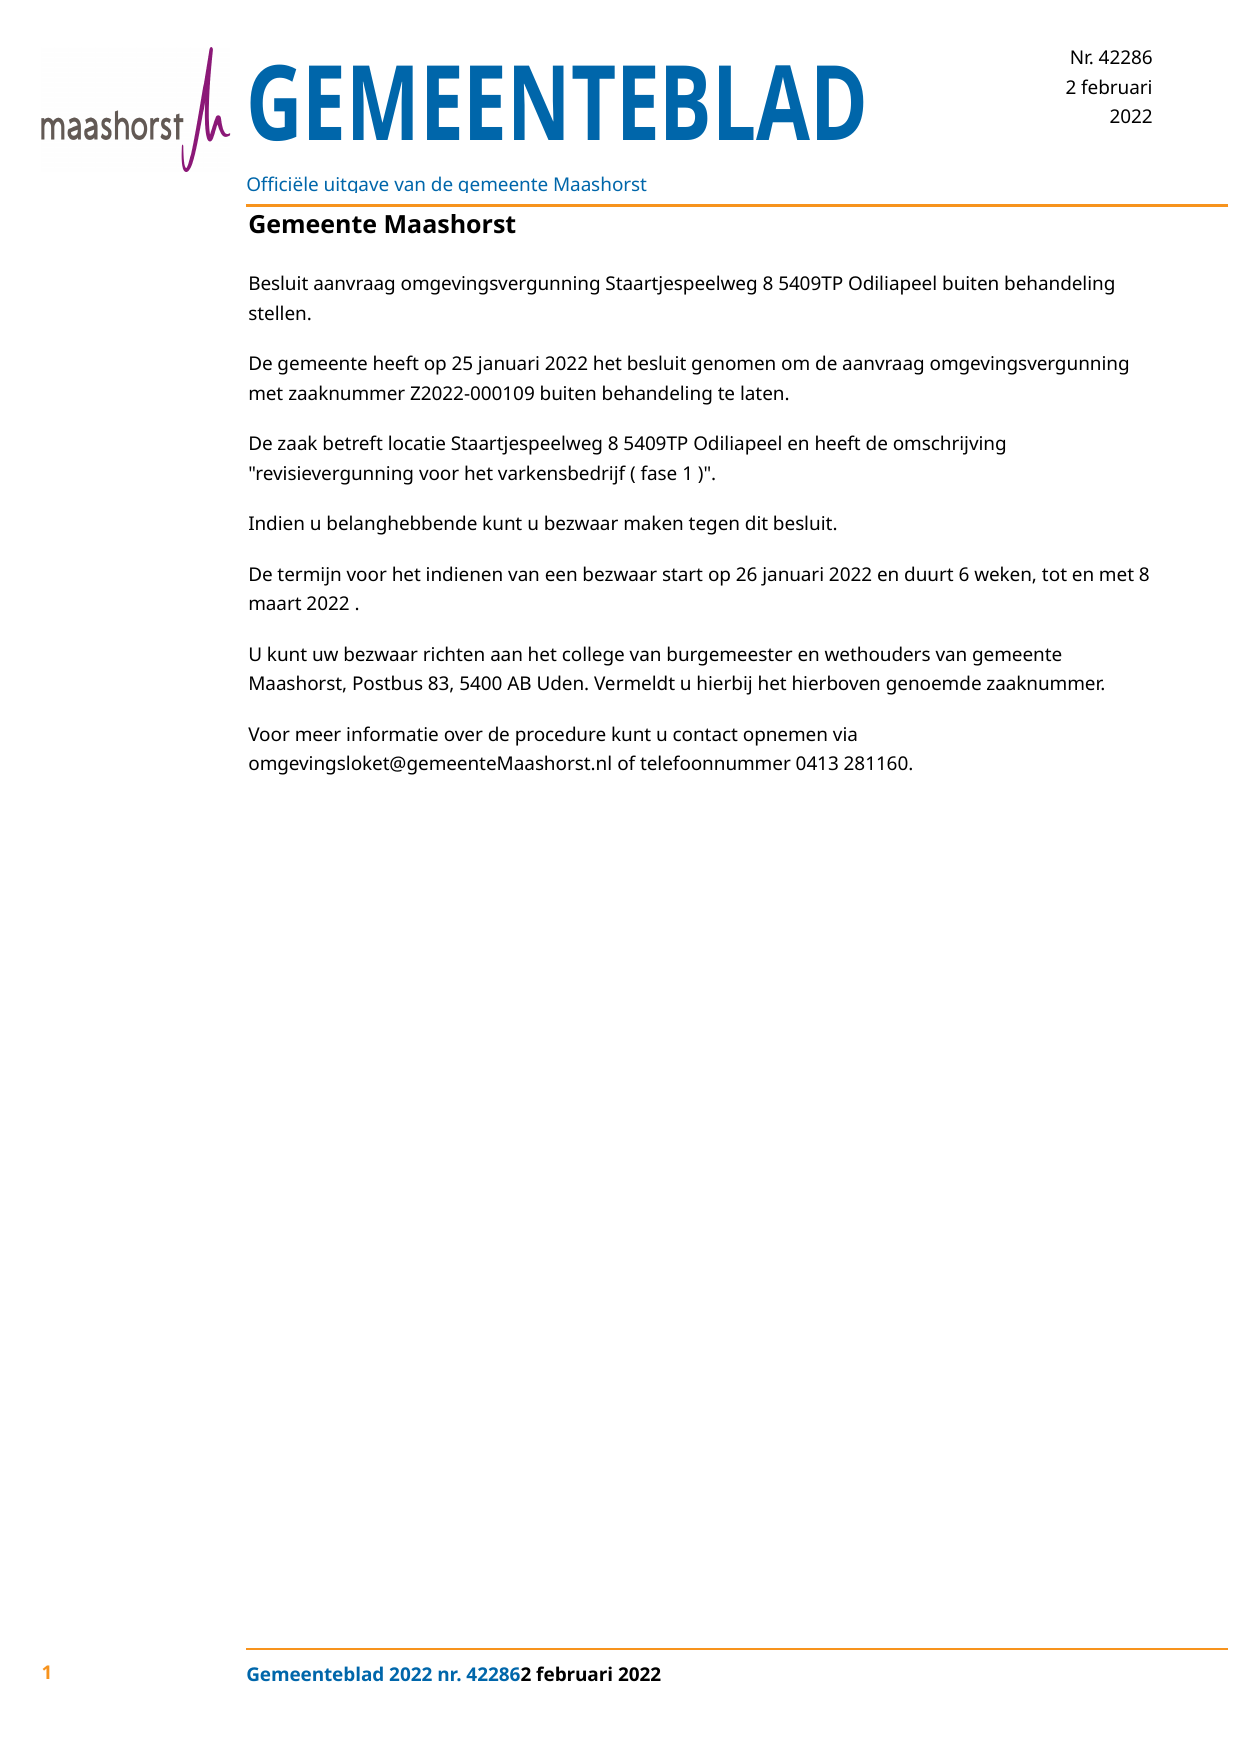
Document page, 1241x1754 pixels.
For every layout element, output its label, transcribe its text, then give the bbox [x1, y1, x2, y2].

text Voor meer informatie over de procedure kunt u contact opnemen via omgevingsloket@gemeenteMaashorst.nl of telefoonnummer 0413 281160. [248, 721, 1152, 776]
picture [41, 47, 231, 172]
text U kunt uw bezwaar richten aan het college van burgemeester en wethouders van gemeente Maashorst, Postbus 83, 5400 AB Uden. Vermeldt u hierbij het hierboven genoemde zaaknummer. [248, 641, 1152, 696]
text Besluit aanvraag omgevingsvergunning Staartjespeelweg 8 5409TP Odiliapeel buiten behandeling stellen. [248, 270, 1152, 326]
text De termijn voor het indienen van een bezwaar start op 26 januari 2022 en duurt 6 weken, tot en met 8 maart 2022 . [248, 561, 1152, 616]
text Gemeente Maashorst [248, 207, 1152, 241]
text De gemeente heeft op 25 januari 2022 het besluit genomen om de aanvraag omgevingsvergunning met zaaknummer Z2022-000109 buiten behandeling te laten. [248, 350, 1152, 406]
text Indien u belanghebbende kunt u bezwaar maken tegen dit besluit. [248, 510, 1152, 536]
text De zaak betreft locatie Staartjespeelweg 8 5409TP Odiliapeel en heeft de omschrijving "revisievergunning voor het varkensbedrijf ( fase 1 )". [248, 430, 1152, 486]
